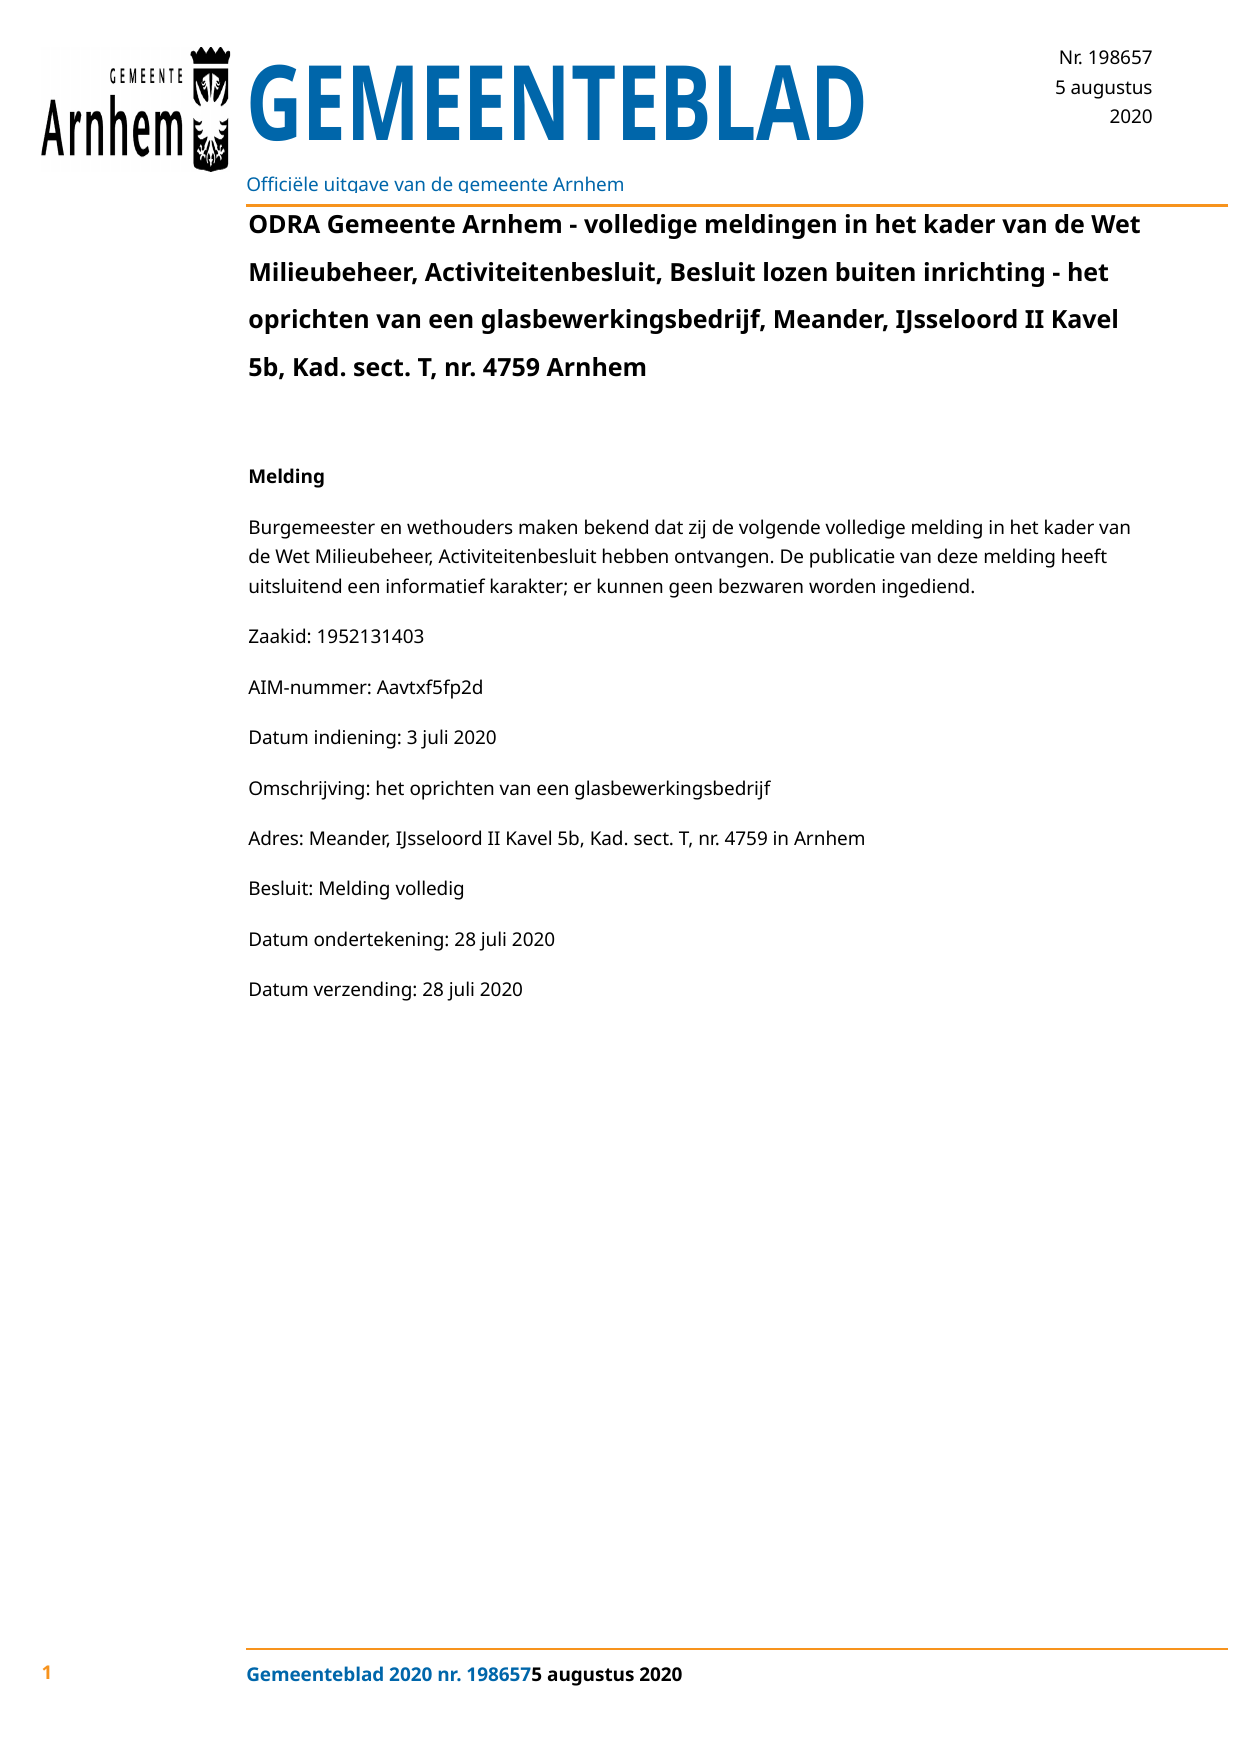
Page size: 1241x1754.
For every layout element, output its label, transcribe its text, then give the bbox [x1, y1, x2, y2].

picture [41, 47, 231, 172]
text Adres: Meander, IJsseloord II Kavel 5b, Kad. sect. T, nr. 4759 in Arnhem [248, 825, 1152, 851]
text Datum ondertekening: 28 juli 2020 [248, 926, 1152, 952]
text ODRA Gemeente Arnhem - volledige meldingen in het kader van de Wet Milieubeheer, Activiteitenbesluit, Besluit lozen buiten inrichting - het oprichten van een glasbewerkingsbedrijf, Meander, IJsseloord II Kavel 5b, Kad. sect. T, nr. 4759 Arnhem [248, 207, 1152, 384]
text Datum indiening: 3 juli 2020 [248, 724, 1152, 750]
text Zaakid: 1952131403 [248, 623, 1152, 649]
text Melding [248, 463, 1152, 489]
text AIM-nummer: Aavtxf5fp2d [248, 674, 1152, 700]
text Datum verzending: 28 juli 2020 [248, 976, 1152, 1002]
text Omschrijving: het oprichten van een glasbewerkingsbedrijf [248, 775, 1152, 801]
text Besluit: Melding volledig [248, 876, 1152, 901]
text Burgemeester en wethouders maken bekend dat zij de volgende volledige melding in het kader van de Wet Milieubeheer, Activiteitenbesluit hebben ontvangen. De publicatie van deze melding heeft uitsluitend een informatief karakter; er kunnen geen bezwaren worden ingediend. [248, 514, 1152, 599]
